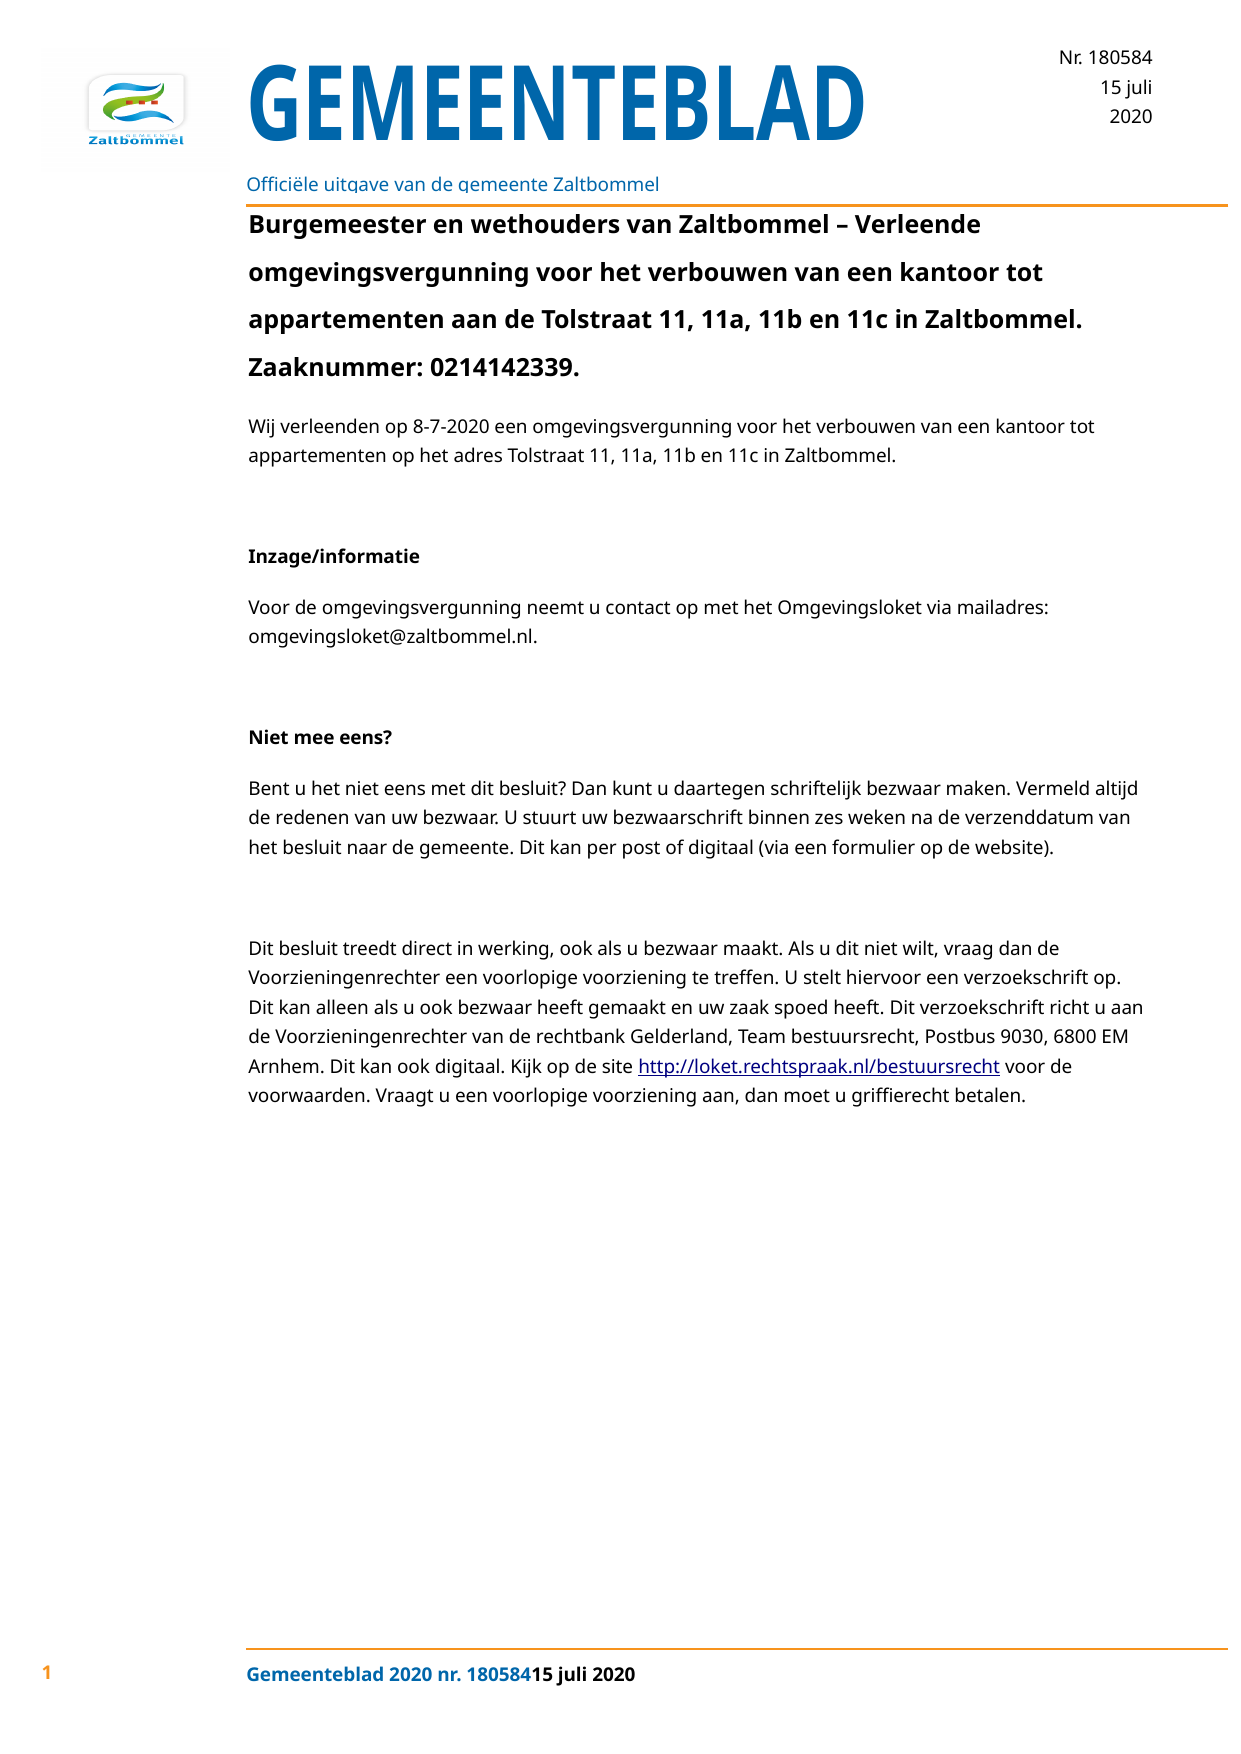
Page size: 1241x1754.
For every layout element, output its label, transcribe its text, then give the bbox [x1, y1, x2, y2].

text Inzage/informatie [248, 543, 1152, 569]
picture [41, 47, 231, 172]
text Wij verleenden op 8-7-2020 een omgevingsvergunning voor het verbouwen van een kantoor tot appartementen op het adres Tolstraat 11, 11a, 11b en 11c in Zaltbommel. [248, 413, 1152, 468]
text Niet mee eens? [248, 724, 1152, 750]
text Dit besluit treedt direct in werking, ook als u bezwaar maakt. Als u dit niet wilt, vraag dan de Voorzieningenrechter een voorlopige voorziening te treffen. U stelt hiervoor een verzoekschrift op. Dit kan alleen als u ook bezwaar heeft gemaakt en uw zaak spoed heeft. Dit verzoekschrift richt u aan de Voorzieningenrechter van de rechtbank Gelderland, Team bestuursrecht, Postbus 9030, 6800 EM Arnhem. Dit kan ook digitaal. Kijk op de site http://loket.rechtspraak.nl/bestuursrecht voor de voorwaarden. Vraagt u een voorlopige voorziening aan, dan moet u griffierecht betalen. [248, 935, 1152, 1108]
text Bent u het niet eens met dit besluit? Dan kunt u daartegen schriftelijk bezwaar maken. Vermeld altijd de redenen van uw bezwaar. U stuurt uw bezwaarschrift binnen zes weken na de verzenddatum van het besluit naar de gemeente. Dit kan per post of digitaal (via een formulier op de website). [248, 775, 1152, 860]
text Burgemeester en wethouders van Zaltbommel – Verleende omgevingsvergunning voor het verbouwen van een kantoor tot appartementen aan de Tolstraat 11, 11a, 11b en 11c in Zaltbommel. Zaaknummer: 0214142339. [248, 207, 1152, 384]
text Voor de omgevingsvergunning neemt u contact op met het Omgevingsloket via mailadres: omgevingsloket@zaltbommel.nl. [248, 594, 1152, 649]
